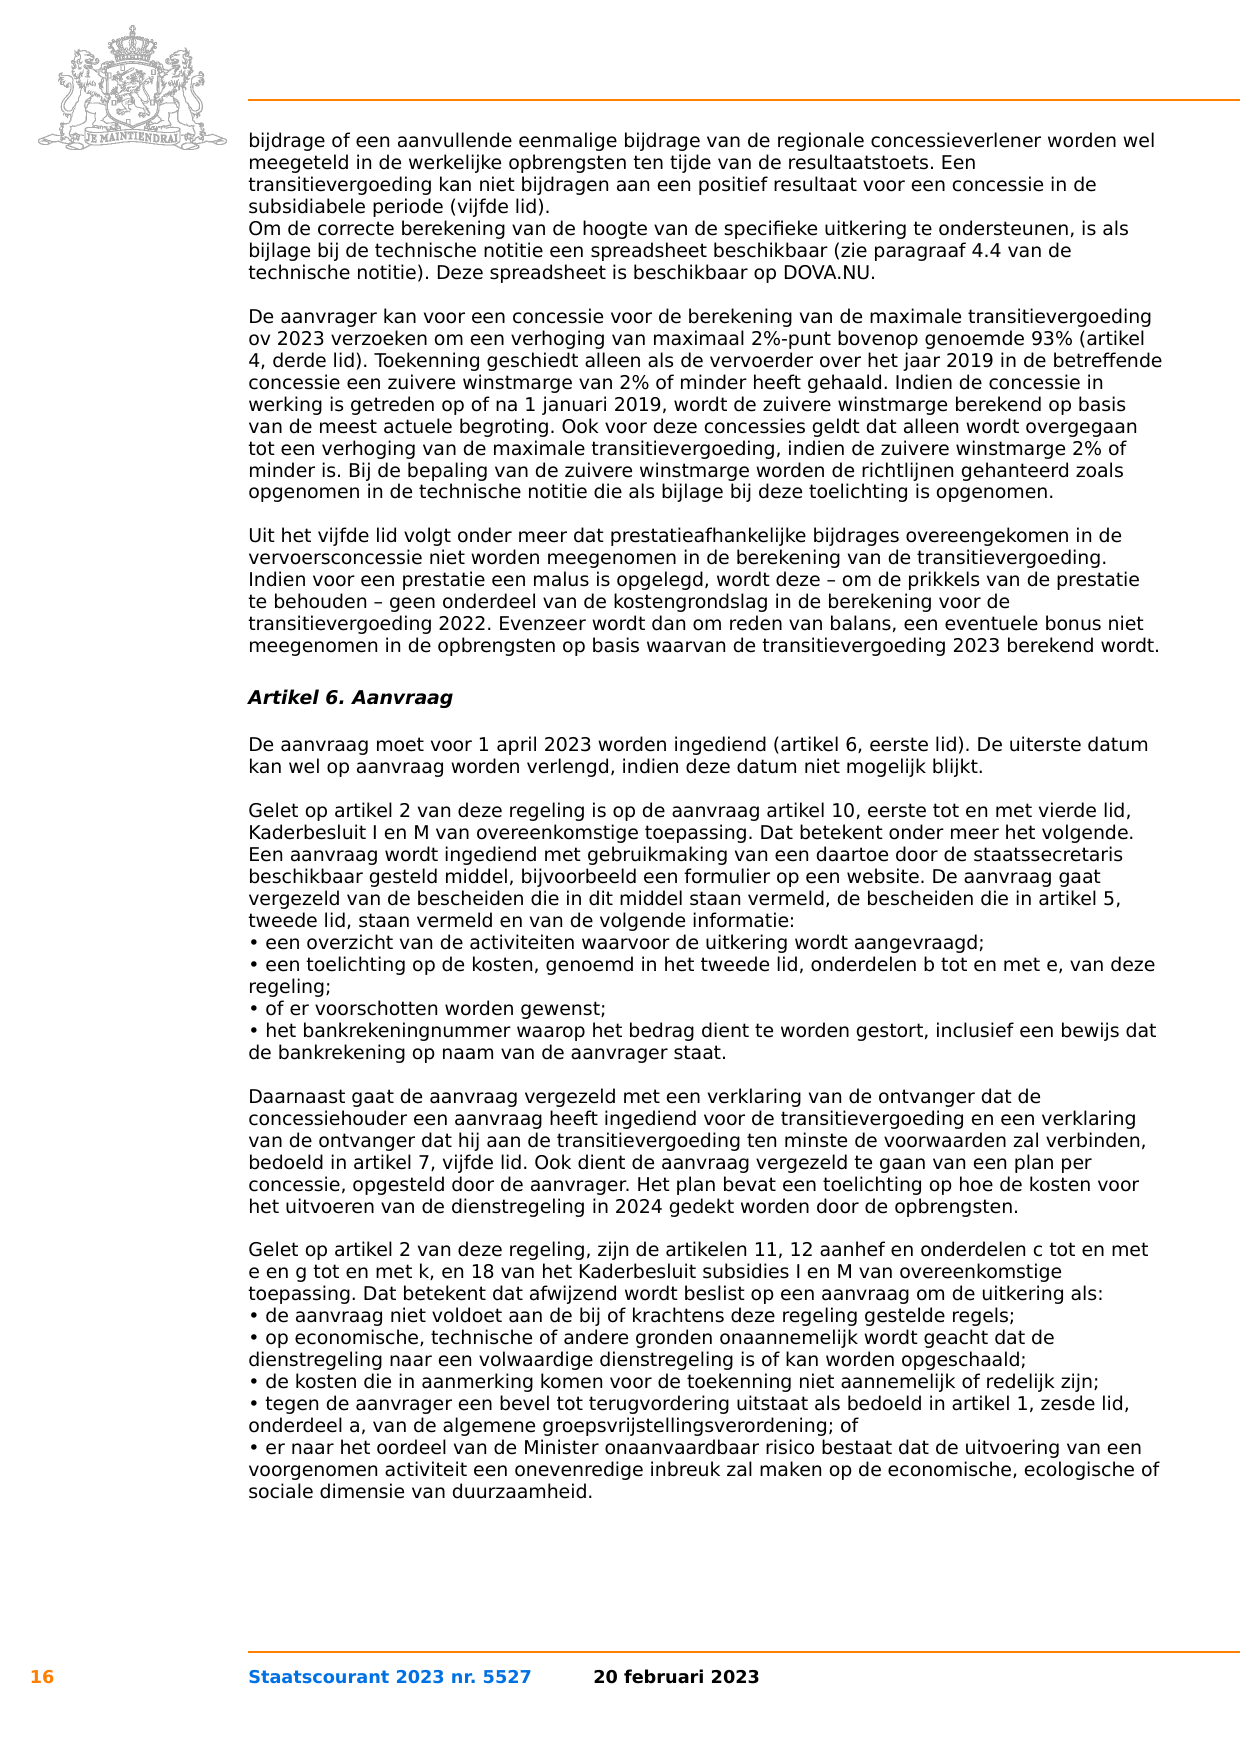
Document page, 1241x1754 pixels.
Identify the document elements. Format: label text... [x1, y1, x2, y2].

text Om de correcte berekening van de hoogte van de specifieke uitkering te ondersteunen, is als bijlage bij de technische notitie een spreadsheet beschikbaar (zie paragraaf 4.4 van de technische notitie). Deze spreadsheet is beschikbaar op DOVA.NU. [248, 218, 1163, 284]
text • of er voorschotten worden gewenst; [248, 998, 1163, 1020]
subtitle Artikel 6. Aanvraag [248, 687, 1163, 709]
text • de aanvraag niet voldoet aan de bij of krachtens deze regeling gestelde regels; [248, 1305, 1163, 1327]
text De aanvrager kan voor een concessie voor de berekening van de maximale transitievergoeding ov 2023 verzoeken om een verhoging van maximaal 2%-punt bovenop genoemde 93% (artikel 4, derde lid). Toekenning geschiedt alleen als de vervoerder over het jaar 2019 in de betreffende concessie een zuivere winstmarge van 2% of minder heeft gehaald. Indien de concessie in werking is getreden op of na 1 januari 2019, wordt de zuivere winstmarge berekend op basis van de meest actuele begroting. Ook voor deze concessies geldt dat alleen wordt overgegaan tot een verhoging van de maximale transitievergoeding, indien de zuivere winstmarge 2% of minder is. Bij de bepaling van de zuivere winstmarge worden de richtlijnen gehanteerd zoals opgenomen in de technische notitie die als bijlage bij deze toelichting is opgenomen. [248, 306, 1163, 503]
text Gelet op artikel 2 van deze regeling, zijn de artikelen 11, 12 aanhef en onderdelen c tot en met e en g tot en met k, en 18 van het Kaderbesluit subsidies I en M van overeenkomstige toepassing. Dat betekent dat afwijzend wordt beslist op een aanvraag om de uitkering als: [248, 1239, 1163, 1305]
text • op economische, technische of andere gronden onaannemelijk wordt geacht dat de dienstregeling naar een volwaardige dienstregeling is of kan worden opgeschaald; [248, 1327, 1163, 1371]
text Uit het vijfde lid volgt onder meer dat prestatieafhankelijke bijdrages overeengekomen in de vervoersconcessie niet worden meegenomen in de berekening van de transitievergoeding. Indien voor een prestatie een malus is opgelegd, wordt deze – om de prikkels van de prestatie te behouden – geen onderdeel van de kostengrondslag in de berekening voor de transitievergoeding 2022. Evenzeer wordt dan om reden van balans, een eventuele bonus niet meegenomen in de opbrengsten op basis waarvan de transitievergoeding 2023 berekend wordt. [248, 525, 1163, 657]
text Daarnaast gaat de aanvraag vergezeld met een verklaring van de ontvanger dat de concessiehouder een aanvraag heeft ingediend voor de transitievergoeding en een verklaring van de ontvanger dat hij aan de transitievergoeding ten minste de voorwaarden zal verbinden, bedoeld in artikel 7, vijfde lid. Ook dient de aanvraag vergezeld te gaan van een plan per concessie, opgesteld door de aanvrager. Het plan bevat een toelichting op hoe de kosten voor het uitvoeren van de dienstregeling in 2024 gedekt worden door de opbrengsten. [248, 1086, 1163, 1217]
text bijdrage of een aanvullende eenmalige bijdrage van de regionale concessieverlener worden wel meegeteld in de werkelijke opbrengsten ten tijde van de resultaatstoets. Een transitievergoeding kan niet bijdragen aan een positief resultaat voor een concessie in de subsidiabele periode (vijfde lid). [248, 130, 1163, 218]
text Gelet op artikel 2 van deze regeling is op de aanvraag artikel 10, eerste tot en met vierde lid, Kaderbesluit I en M van overeenkomstige toepassing. Dat betekent onder meer het volgende. Een aanvraag wordt ingediend met gebruikmaking van een daartoe door de staatssecretaris beschikbaar gesteld middel, bijvoorbeeld een formulier op een website. De aanvraag gaat vergezeld van de bescheiden die in dit middel staan vermeld, de bescheiden die in artikel 5, tweede lid, staan vermeld en van de volgende informatie: [248, 800, 1163, 932]
text • het bankrekeningnummer waarop het bedrag dient te worden gestort, inclusief een bewijs dat de bankrekening op naam van de aanvrager staat. [248, 1020, 1163, 1064]
text • een toelichting op de kosten, genoemd in het tweede lid, onderdelen b tot en met e, van deze regeling; [248, 954, 1163, 998]
text • er naar het oordeel van de Minister onaanvaardbaar risico bestaat dat de uitvoering van een voorgenomen activiteit een onevenredige inbreuk zal maken op de economische, ecologische of sociale dimensie van duurzaamheid. [248, 1437, 1163, 1503]
picture [38, 25, 227, 150]
text • een overzicht van de activiteiten waarvoor de uitkering wordt aangevraagd; [248, 932, 1163, 954]
text • de kosten die in aanmerking komen voor de toekenning niet aannemelijk of redelijk zijn; [248, 1371, 1163, 1393]
text De aanvraag moet voor 1 april 2023 worden ingediend (artikel 6, eerste lid). De uiterste datum kan wel op aanvraag worden verlengd, indien deze datum niet mogelijk blijkt. [248, 734, 1163, 778]
text • tegen de aanvrager een bevel tot terugvordering uitstaat als bedoeld in artikel 1, zesde lid, onderdeel a, van de algemene groepsvrijstellingsverordening; of [248, 1393, 1163, 1437]
